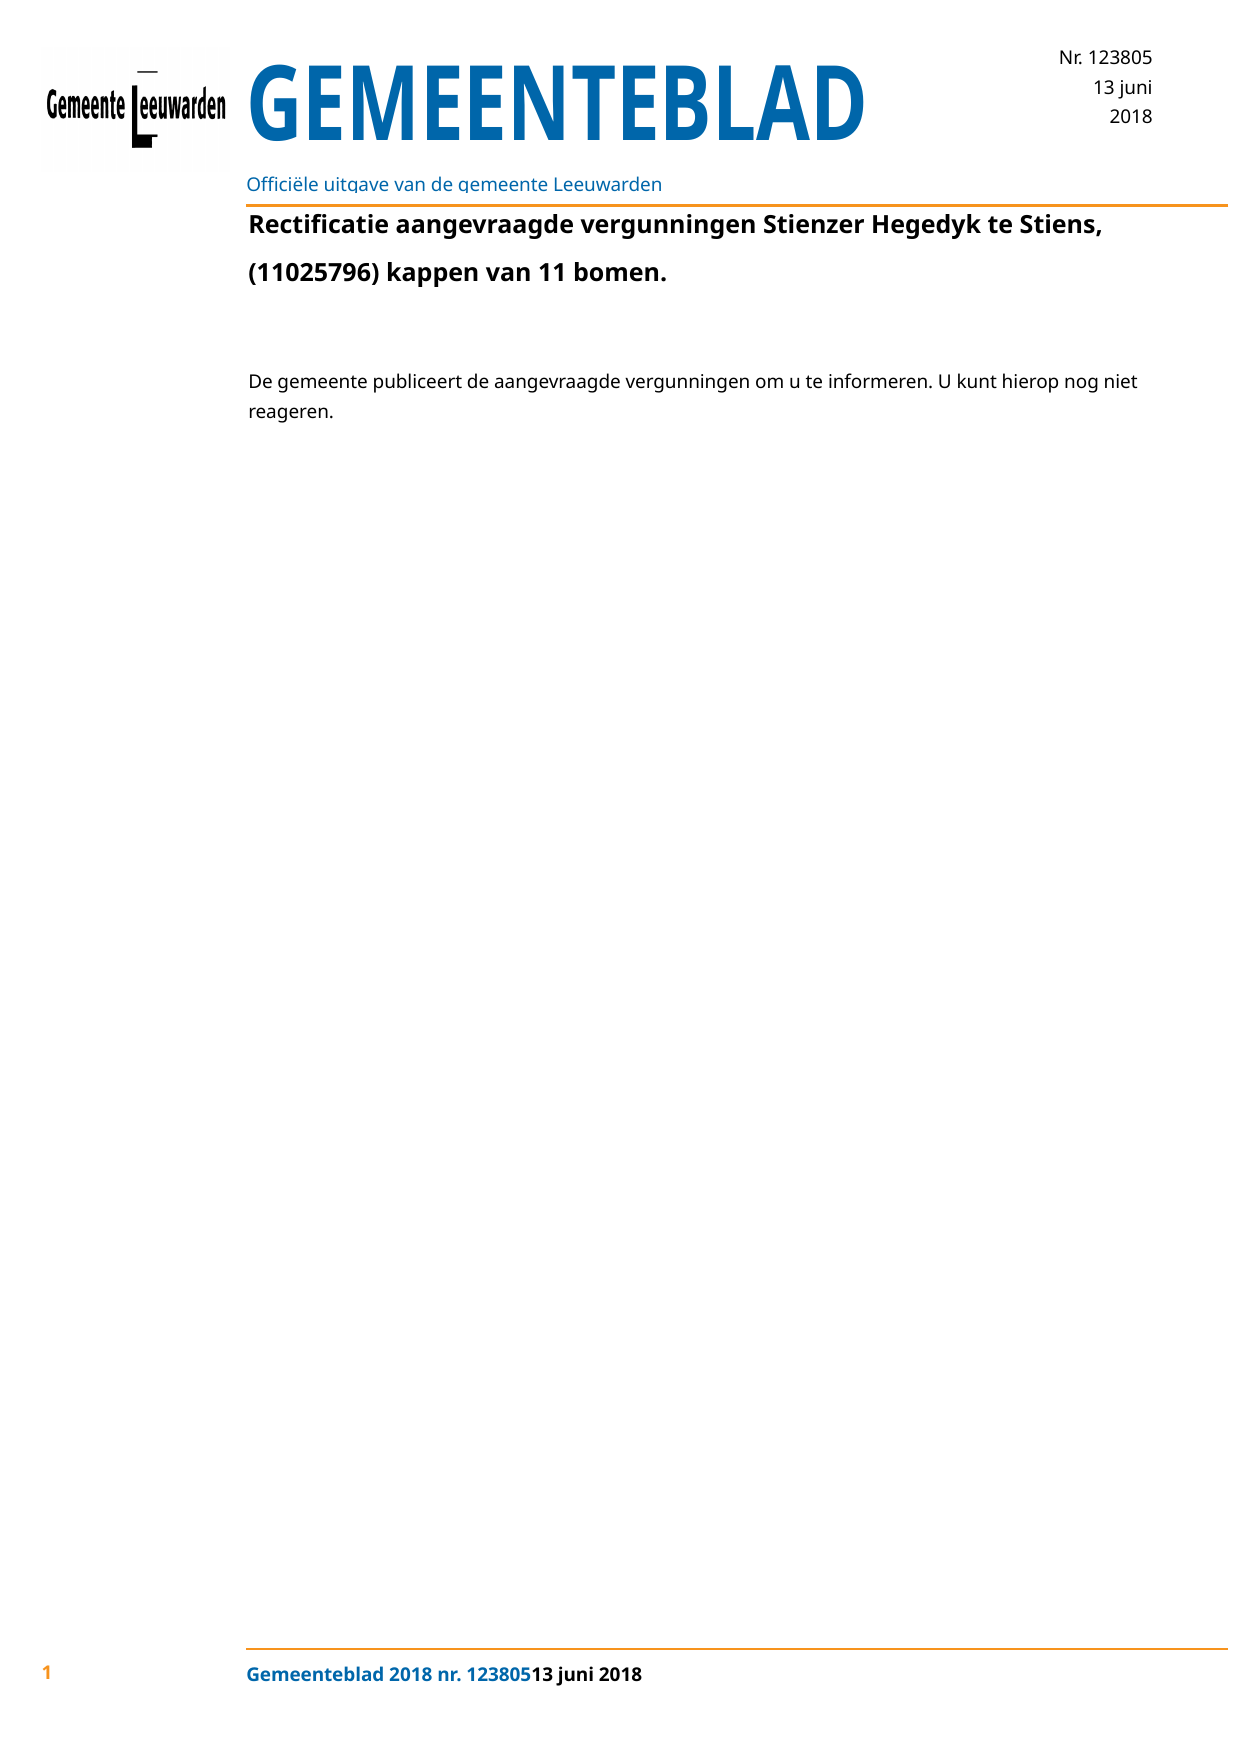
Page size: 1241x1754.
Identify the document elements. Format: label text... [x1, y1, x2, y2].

text Rectificatie aangevraagde vergunningen Stienzer Hegedyk te Stiens, (11025796) kappen van 11 bomen. [248, 207, 1152, 288]
text De gemeente publiceert de aangevraagde vergunningen om u te informeren. U kunt hierop nog niet reageren. [248, 368, 1152, 424]
picture [41, 47, 231, 172]
